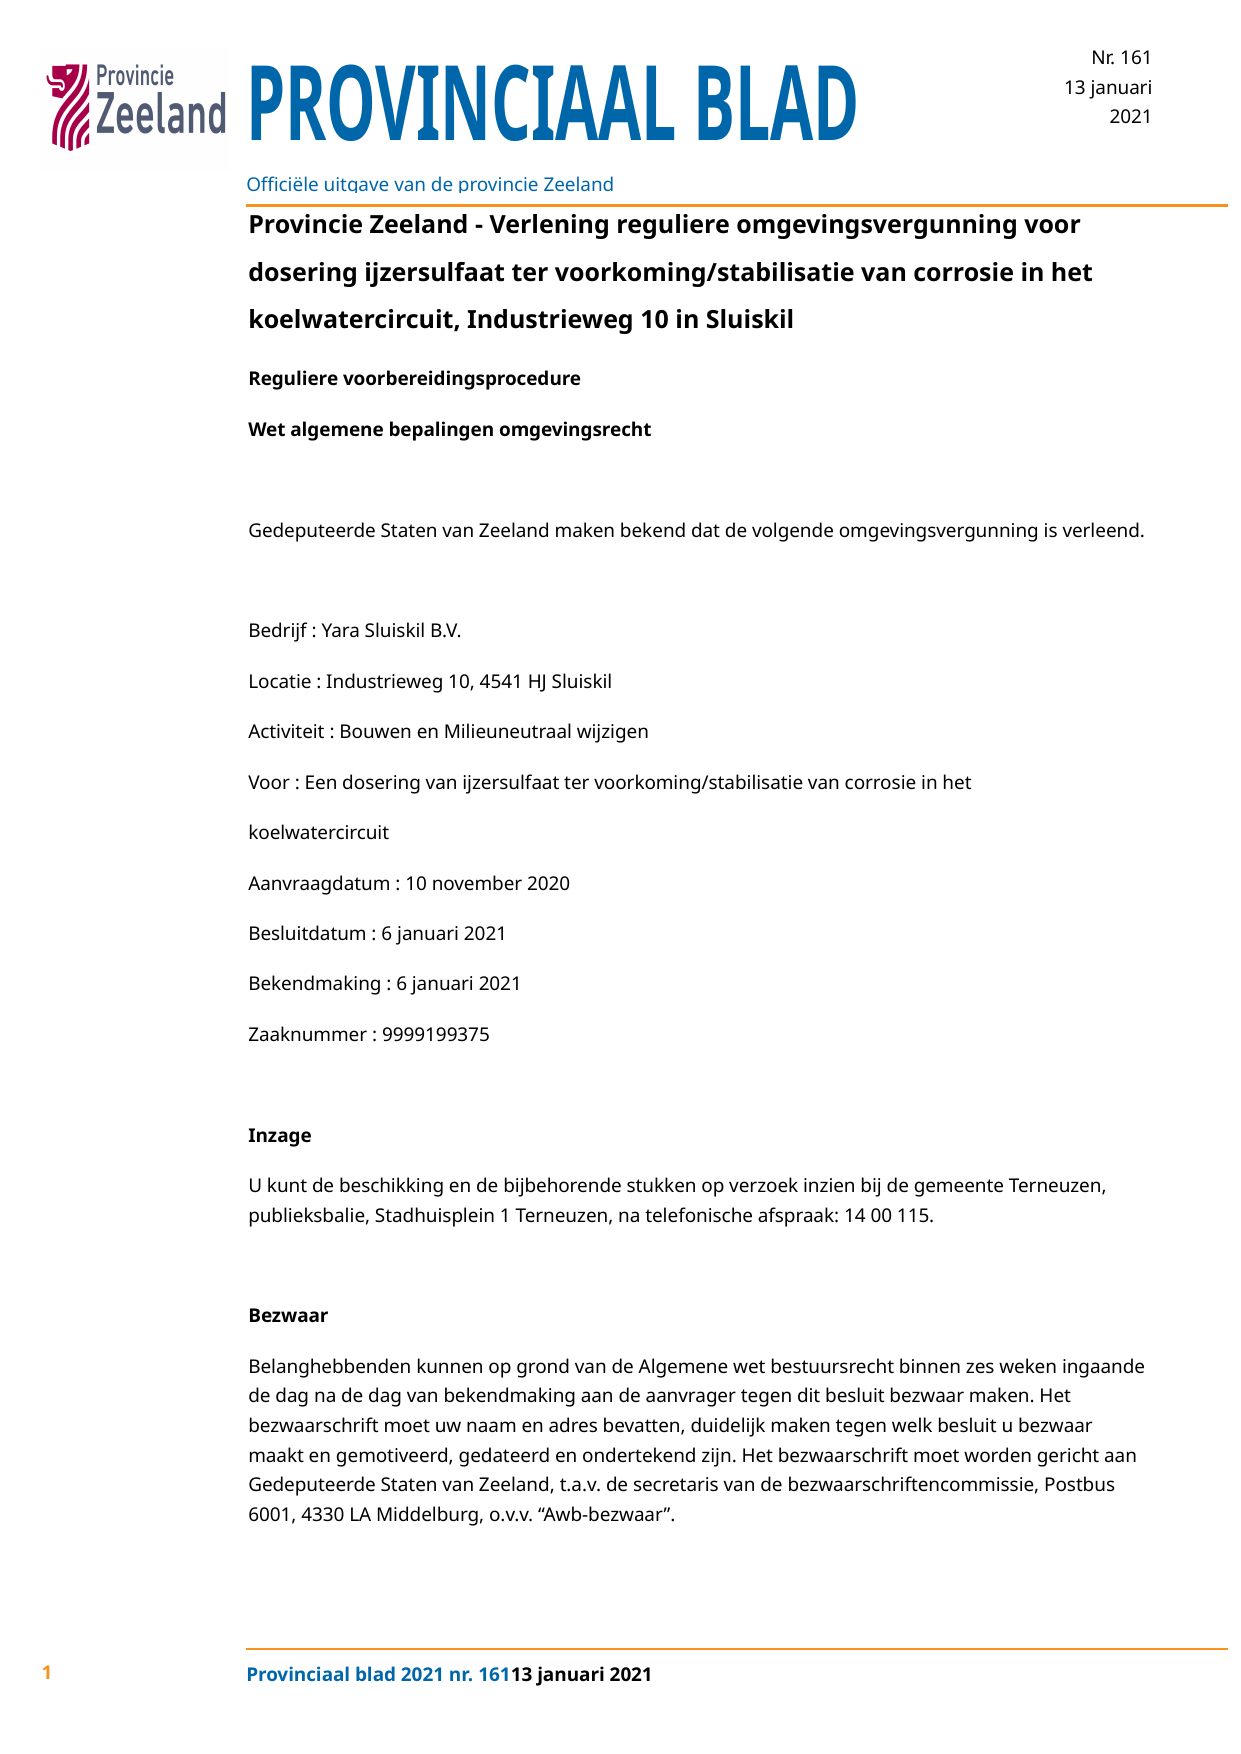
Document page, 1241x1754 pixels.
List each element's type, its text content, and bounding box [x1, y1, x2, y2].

text Inzage [248, 1122, 1152, 1147]
text Voor : Een dosering van ijzersulfaat ter voorkoming/stabilisatie van corrosie in het [248, 769, 1152, 794]
text Belanghebbenden kunnen op grond van de Algemene wet bestuursrecht binnen zes weken ingaande de dag na de dag van bekendmaking aan de aanvrager tegen dit besluit bezwaar maken. Het bezwaarschrift moet uw naam en adres bevatten, duidelijk maken tegen welk besluit u bezwaar maakt en gemotiveerd, gedateerd en ondertekend zijn. Het bezwaarschrift moet worden gericht aan Gedeputeerde Staten van Zeeland, t.a.v. de secretaris van de bezwaarschriftencommissie, Postbus 6001, 4330 LA Middelburg, o.v.v. “Awb-bezwaar”. [248, 1353, 1152, 1527]
text Reguliere voorbereidingsprocedure [248, 366, 1152, 391]
text U kunt de beschikking en de bijbehorende stukken op verzoek inzien bij de gemeente Terneuzen, publieksbalie, Stadhuisplein 1 Terneuzen, na telefonische afspraak: 14 00 115. [248, 1172, 1152, 1227]
text Provincie Zeeland - Verlening reguliere omgevingsvergunning voor dosering ijzersulfaat ter voorkoming/stabilisatie van corrosie in het koelwatercircuit, Industrieweg 10 in Sluiskil [248, 207, 1152, 336]
text koelwatercircuit [248, 819, 1152, 845]
text Activiteit : Bouwen en Milieuneutraal wijzigen [248, 718, 1152, 744]
text Gedeputeerde Staten van Zeeland maken bekend dat de volgende omgevingsvergunning is verleend. [248, 517, 1152, 542]
picture [41, 47, 231, 172]
text Aanvraagdatum : 10 november 2020 [248, 870, 1152, 895]
text Bezwaar [248, 1303, 1152, 1328]
text Besluitdatum : 6 januari 2021 [248, 920, 1152, 946]
text Locatie : Industrieweg 10, 4541 HJ Sluiskil [248, 668, 1152, 694]
text Bedrijf : Yara Sluiskil B.V. [248, 618, 1152, 643]
text Zaaknummer : 9999199375 [248, 1021, 1152, 1047]
text Bekendmaking : 6 januari 2021 [248, 971, 1152, 996]
text Wet algemene bepalingen omgevingsrecht [248, 416, 1152, 442]
